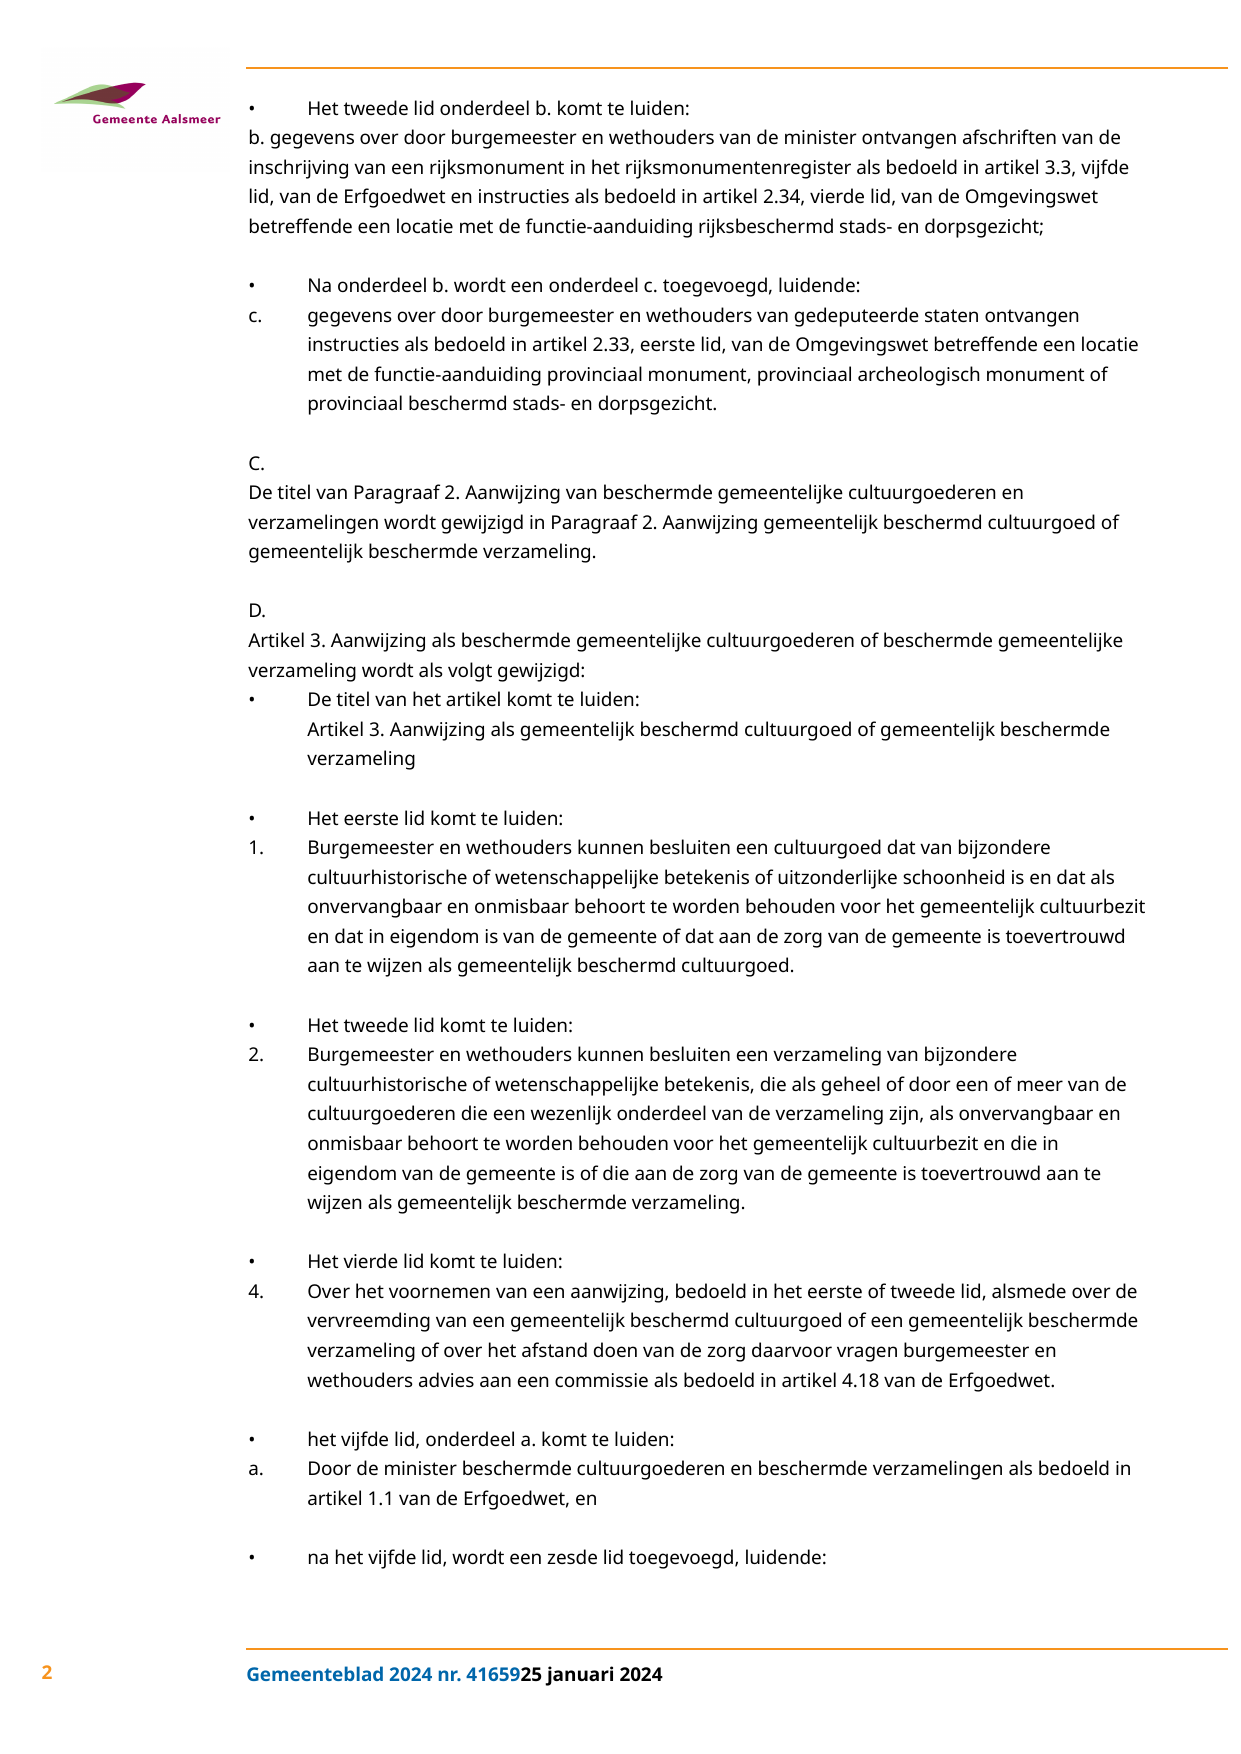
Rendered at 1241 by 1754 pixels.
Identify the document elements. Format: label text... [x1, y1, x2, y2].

picture [41, 47, 231, 172]
list gegevens over door burgemeester en wethouders van gedeputeerde staten ontvangen instructies als bedoeld in artikel 2.33, eerste lid, van de Omgevingswet betreffende een locatie met de functie-aanduiding provinciaal monument, provinciaal archeologisch monument of provinciaal beschermd stads- en dorpsgezicht. [248, 302, 1152, 416]
list De titel van het artikel komt te luiden: [248, 686, 1152, 712]
list Burgemeester en wethouders kunnen besluiten een cultuurgoed dat van bijzondere cultuurhistorische of wetenschappelijke betekenis of uitzonderlijke schoonheid is en dat als onvervangbaar en onmisbaar behoort te worden behouden voor het gemeentelijk cultuurbezit en dat in eigendom is van de gemeente of dat aan de zorg van de gemeente is toevertrouwd aan te wijzen als gemeentelijk beschermd cultuurgoed. [248, 834, 1152, 978]
list Het vierde lid komt te luiden: [248, 1248, 1152, 1274]
list Door de minister beschermde cultuurgoederen en beschermde verzamelingen als bedoeld in artikel 1.1 van de Erfgoedwet, en [248, 1456, 1152, 1511]
list Burgemeester en wethouders kunnen besluiten een verzameling van bijzondere cultuurhistorische of wetenschappelijke betekenis, die als geheel of door een of meer van de cultuurgoederen die een wezenlijk onderdeel van de verzameling zijn, als onvervangbaar en onmisbaar behoort te worden behouden voor het gemeentelijk cultuurbezit en die in eigendom van de gemeente is of die aan de zorg van de gemeente is toevertrouwd aan te wijzen als gemeentelijk beschermde verzameling. [248, 1041, 1152, 1215]
list Het tweede lid onderdeel b. komt te luiden: [248, 95, 1152, 121]
text D. [248, 598, 1152, 623]
text C. [248, 450, 1152, 476]
list Artikel 3. Aanwijzing als gemeentelijk beschermd cultuurgoed of gemeentelijk beschermde verzameling [248, 716, 1152, 771]
list Het tweede lid komt te luiden: [248, 1012, 1152, 1038]
text De titel van Paragraaf 2. Aanwijzing van beschermde gemeentelijke cultuurgoederen en verzamelingen wordt gewijzigd in Paragraaf 2. Aanwijzing gemeentelijk beschermd cultuurgoed of gemeentelijk beschermde verzameling. [248, 479, 1152, 564]
list Na onderdeel b. wordt een onderdeel c. toegevoegd, luidende: [248, 272, 1152, 298]
text b. gegevens over door burgemeester en wethouders van de minister ontvangen afschriften van de inschrijving van een rijksmonument in het rijksmonumentenregister als bedoeld in artikel 3.3, vijfde lid, van de Erfgoedwet en instructies als bedoeld in artikel 2.34, vierde lid, van de Omgevingswet betreffende een locatie met de functie-aanduiding rijksbeschermd stads- en dorpsgezicht; [248, 124, 1152, 239]
list Het eerste lid komt te luiden: [248, 805, 1152, 831]
list na het vijfde lid, wordt een zesde lid toegevoegd, luidende: [248, 1544, 1152, 1570]
list Over het voornemen van een aanwijzing, bedoeld in het eerste of tweede lid, alsmede over de vervreemding van een gemeentelijk beschermd cultuurgoed of een gemeentelijk beschermde verzameling of over het afstand doen van de zorg daarvoor vragen burgemeester en wethouders advies aan een commissie als bedoeld in artikel 4.18 van de Erfgoedwet. [248, 1278, 1152, 1393]
text Artikel 3. Aanwijzing als beschermde gemeentelijke cultuurgoederen of beschermde gemeentelijke verzameling wordt als volgt gewijzigd: [248, 627, 1152, 683]
list het vijfde lid, onderdeel a. komt te luiden: [248, 1426, 1152, 1452]
